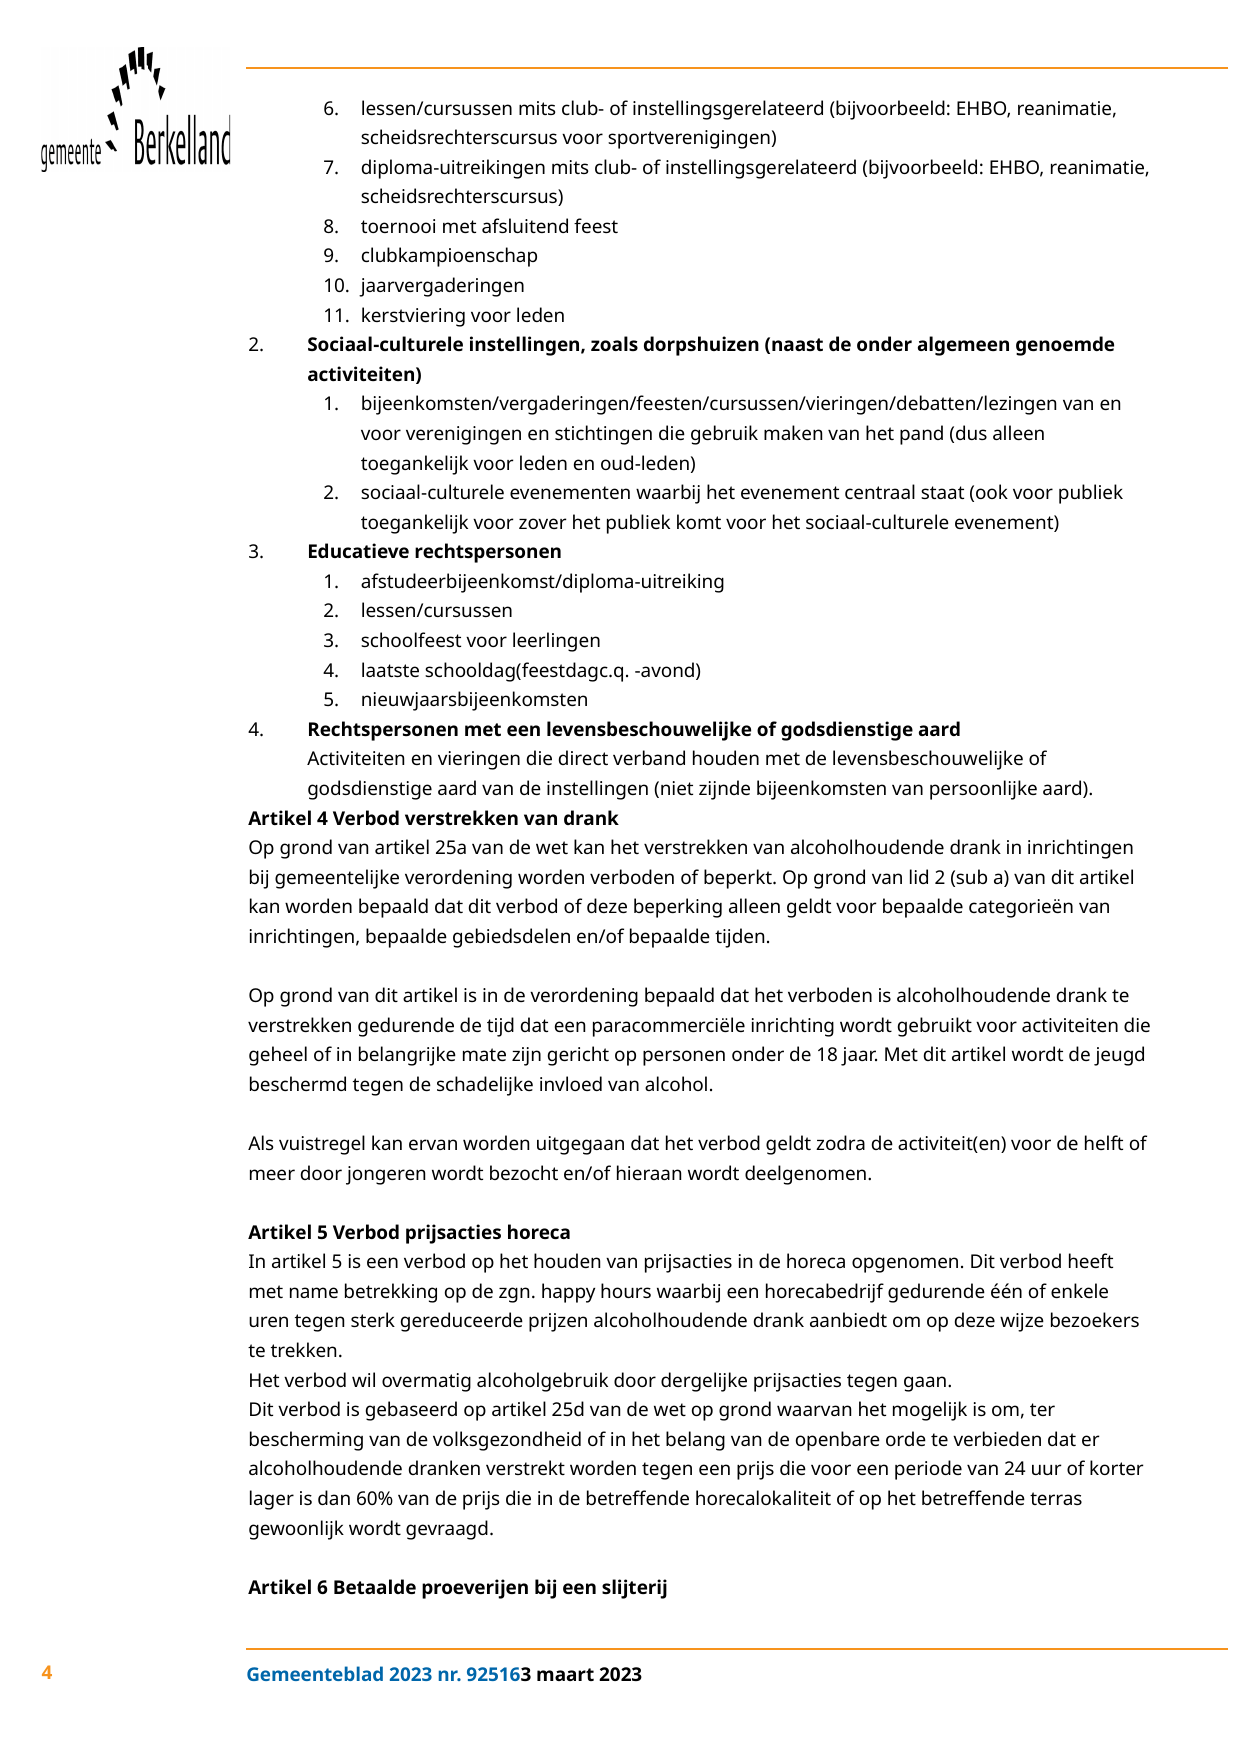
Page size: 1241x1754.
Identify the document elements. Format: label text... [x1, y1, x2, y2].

list afstudeerbijeenkomst/diploma-uitreiking [323, 568, 1152, 594]
list nieuwjaarsbijeenkomsten [323, 686, 1152, 712]
list Educatieve rechtspersonen [248, 538, 1152, 564]
list diploma-uitreikingen mits club- of instellingsgerelateerd (bijvoorbeeld: EHBO, reanimatie, scheidsrechterscursus) [323, 154, 1152, 209]
text Dit verbod is gebaseerd op artikel 25d van de wet op grond waarvan het mogelijk is om, ter bescherming van de volksgezondheid of in het belang van de openbare orde te verbieden dat er alcoholhoudende dranken verstrekt worden tegen een prijs die voor een periode van 24 uur of korter lager is dan 60% van de prijs die in de betreffende horecalokaliteit of op het betreffende terras gewoonlijk wordt gevraagd. [248, 1396, 1152, 1541]
list jaarvergaderingen [323, 272, 1152, 298]
list clubkampioenschap [323, 243, 1152, 268]
list Activiteiten en vieringen die direct verband houden met de levensbeschouwelijke of godsdienstige aard van de instellingen (niet zijnde bijeenkomsten van persoonlijke aard). [248, 746, 1152, 801]
list Rechtspersonen met een levensbeschouwelijke of godsdienstige aard [248, 716, 1152, 742]
text Op grond van artikel 25a van de wet kan het verstrekken van alcoholhoudende drank in inrichtingen bij gemeentelijke verordening worden verboden of beperkt. Op grond van lid 2 (sub a) van dit artikel kan worden bepaald dat dit verbod of deze beperking alleen geldt voor bepaalde categorieën van inrichtingen, bepaalde gebiedsdelen en/of bepaalde tijden. [248, 834, 1152, 949]
text Artikel 5 Verbod prijsacties horeca [248, 1219, 1152, 1245]
list lessen/cursussen [323, 598, 1152, 623]
text Artikel 6 Betaalde proeverijen bij een slijterij [248, 1574, 1152, 1600]
text Op grond van dit artikel is in de verordening bepaald dat het verboden is alcoholhoudende drank te verstrekken gedurende de tijd dat een paracommerciële inrichting wordt gebruikt voor activiteiten die geheel of in belangrijke mate zijn gericht op personen onder de 18 jaar. Met dit artikel wordt de jeugd beschermd tegen de schadelijke invloed van alcohol. [248, 982, 1152, 1097]
text Artikel 4 Verbod verstrekken van drank [248, 805, 1152, 831]
list laatste schooldag(feestdagc.q. -avond) [323, 657, 1152, 683]
text Het verbod wil overmatig alcoholgebruik door dergelijke prijsacties tegen gaan. [248, 1367, 1152, 1393]
list bijeenkomsten/vergaderingen/feesten/cursussen/vieringen/debatten/lezingen van en voor verenigingen en stichtingen die gebruik maken van het pand (dus alleen toegankelijk voor leden en oud-leden) [323, 391, 1152, 476]
text Als vuistregel kan ervan worden uitgegaan dat het verbod geldt zodra de activiteit(en) voor de helft of meer door jongeren wordt bezocht en/of hieraan wordt deelgenomen. [248, 1130, 1152, 1186]
list kerstviering voor leden [323, 302, 1152, 328]
list schoolfeest voor leerlingen [323, 627, 1152, 653]
picture [41, 47, 231, 172]
list Sociaal-culturele instellingen, zoals dorpshuizen (naast de onder algemeen genoemde activiteiten) [248, 331, 1152, 387]
text In artikel 5 is een verbod op het houden van prijsacties in de horeca opgenomen. Dit verbod heeft met name betrekking op de zgn. happy hours waarbij een horecabedrijf gedurende één of enkele uren tegen sterk gereduceerde prijzen alcoholhoudende drank aanbiedt om op deze wijze bezoekers te trekken. [248, 1248, 1152, 1363]
list sociaal-culturele evenementen waarbij het evenement centraal staat (ook voor publiek toegankelijk voor zover het publiek komt voor het sociaal-culturele evenement) [323, 479, 1152, 535]
list lessen/cursussen mits club- of instellingsgerelateerd (bijvoorbeeld: EHBO, reanimatie, scheidsrechterscursus voor sportverenigingen) [323, 95, 1152, 150]
list toernooi met afsluitend feest [323, 213, 1152, 239]
